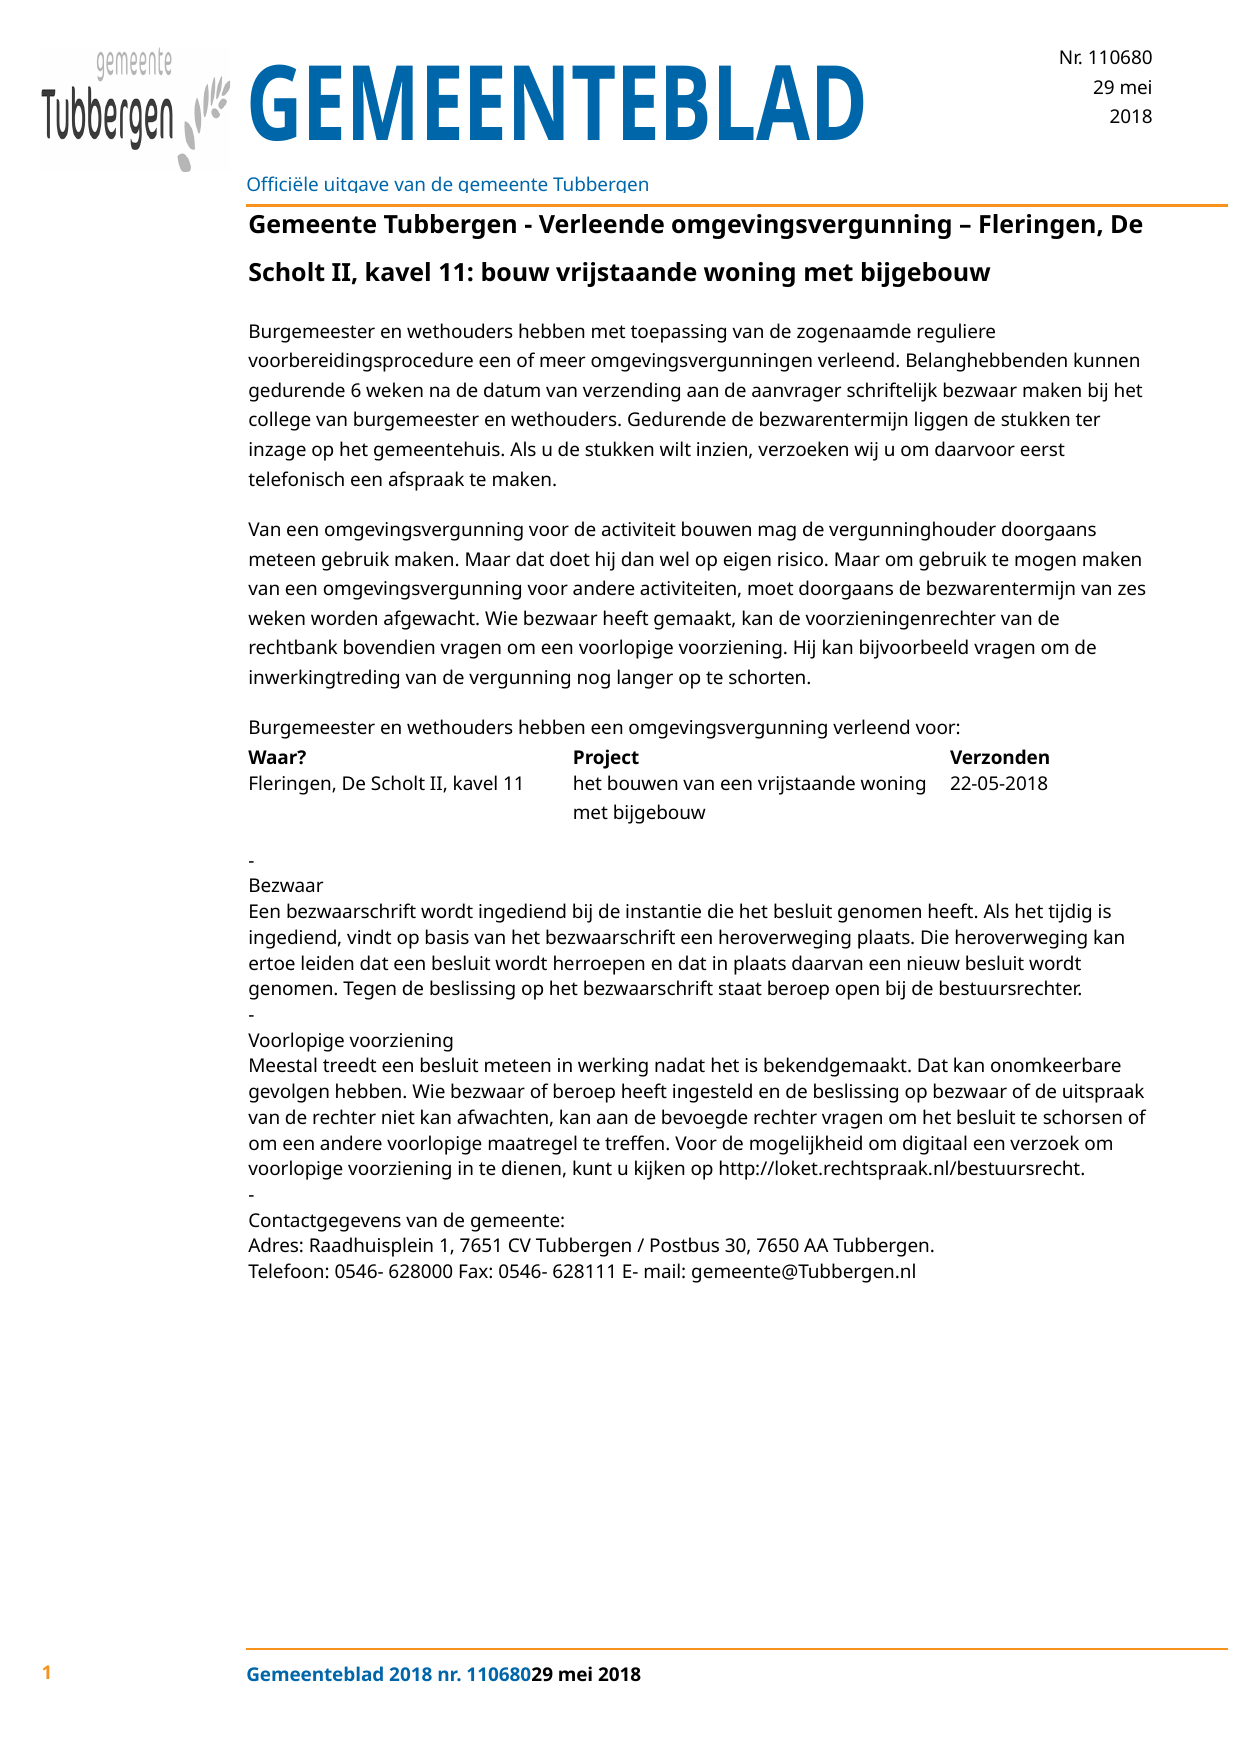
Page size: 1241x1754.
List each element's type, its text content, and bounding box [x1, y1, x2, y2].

table_header Waar? [248, 744, 573, 770]
text Burgemeester en wethouders hebben een omgevingsvergunning verleend voor: [248, 714, 1152, 740]
text Gemeente Tubbergen - Verleende omgevingsvergunning – Fleringen, De Scholt II, kavel 11: bouw vrijstaande woning met bijgebouw [248, 207, 1152, 288]
table_cell 22-05-2018 [950, 770, 1152, 825]
text - [248, 847, 1152, 872]
text Contactgegevens van de gemeente: [248, 1207, 1152, 1233]
text Meestal treedt een besluit meteen in werking nadat het is bekendgemaakt. Dat kan onomkeerbare gevolgen hebben. Wie bezwaar of beroep heeft ingesteld en de beslissing op bezwaar of de uitspraak van de rechter niet kan afwachten, kan aan de bevoegde rechter vragen om het besluit te schorsen of om een andere voorlopige maatregel te treffen. Voor de mogelijkheid om digitaal een verzoek om voorlopige voorziening in te dienen, kunt u kijken op http://loket.rechtspraak.nl/bestuursrecht. [248, 1053, 1152, 1181]
table_header Project [573, 744, 950, 770]
picture [41, 47, 231, 172]
text Bezwaar [248, 872, 1152, 898]
table_header Verzonden [950, 744, 1152, 770]
text - [248, 1001, 1152, 1027]
text Burgemeester en wethouders hebben met toepassing van de zogenaamde reguliere voorbereidingsprocedure een of meer omgevingsvergunningen verleend. Belanghebbenden kunnen gedurende 6 weken na de datum van verzending aan de aanvrager schriftelijk bezwaar maken bij het college van burgemeester en wethouders. Gedurende de bezwarentermijn liggen de stukken ter inzage op het gemeentehuis. Als u de stukken wilt inzien, verzoeken wij u om daarvoor eerst telefonisch een afspraak te maken. [248, 318, 1152, 492]
text - [248, 1181, 1152, 1207]
text Van een omgevingsvergunning voor de activiteit bouwen mag de vergunninghouder doorgaans meteen gebruik maken. Maar dat doet hij dan wel op eigen risico. Maar om gebruik te mogen maken van een omgevingsvergunning voor andere activiteiten, moet doorgaans de bezwarentermijn van zes weken worden afgewacht. Wie bezwaar heeft gemaakt, kan de voorzieningenrechter van de rechtbank bovendien vragen om een voorlopige voorziening. Hij kan bijvoorbeeld vragen om de inwerkingtreding van de vergunning nog langer op te schorten. [248, 516, 1152, 690]
text Telefoon: 0546- 628000 Fax: 0546- 628111 E- mail: gemeente@Tubbergen.nl [248, 1258, 1152, 1284]
table_cell Fleringen, De Scholt II, kavel 11 [248, 770, 573, 825]
table_cell het bouwen van een vrijstaande woning met bijgebouw [573, 770, 950, 825]
text Adres: Raadhuisplein 1, 7651 CV Tubbergen / Postbus 30, 7650 AA Tubbergen. [248, 1233, 1152, 1258]
text Een bezwaarschrift wordt ingediend bij de instantie die het besluit genomen heeft. Als het tijdig is ingediend, vindt op basis van het bezwaarschrift een heroverweging plaats. Die heroverweging kan ertoe leiden dat een besluit wordt herroepen en dat in plaats daarvan een nieuw besluit wordt genomen. Tegen de beslissing op het bezwaarschrift staat beroep open bij de bestuursrechter. [248, 898, 1152, 1001]
text Voorlopige voorziening [248, 1027, 1152, 1053]
